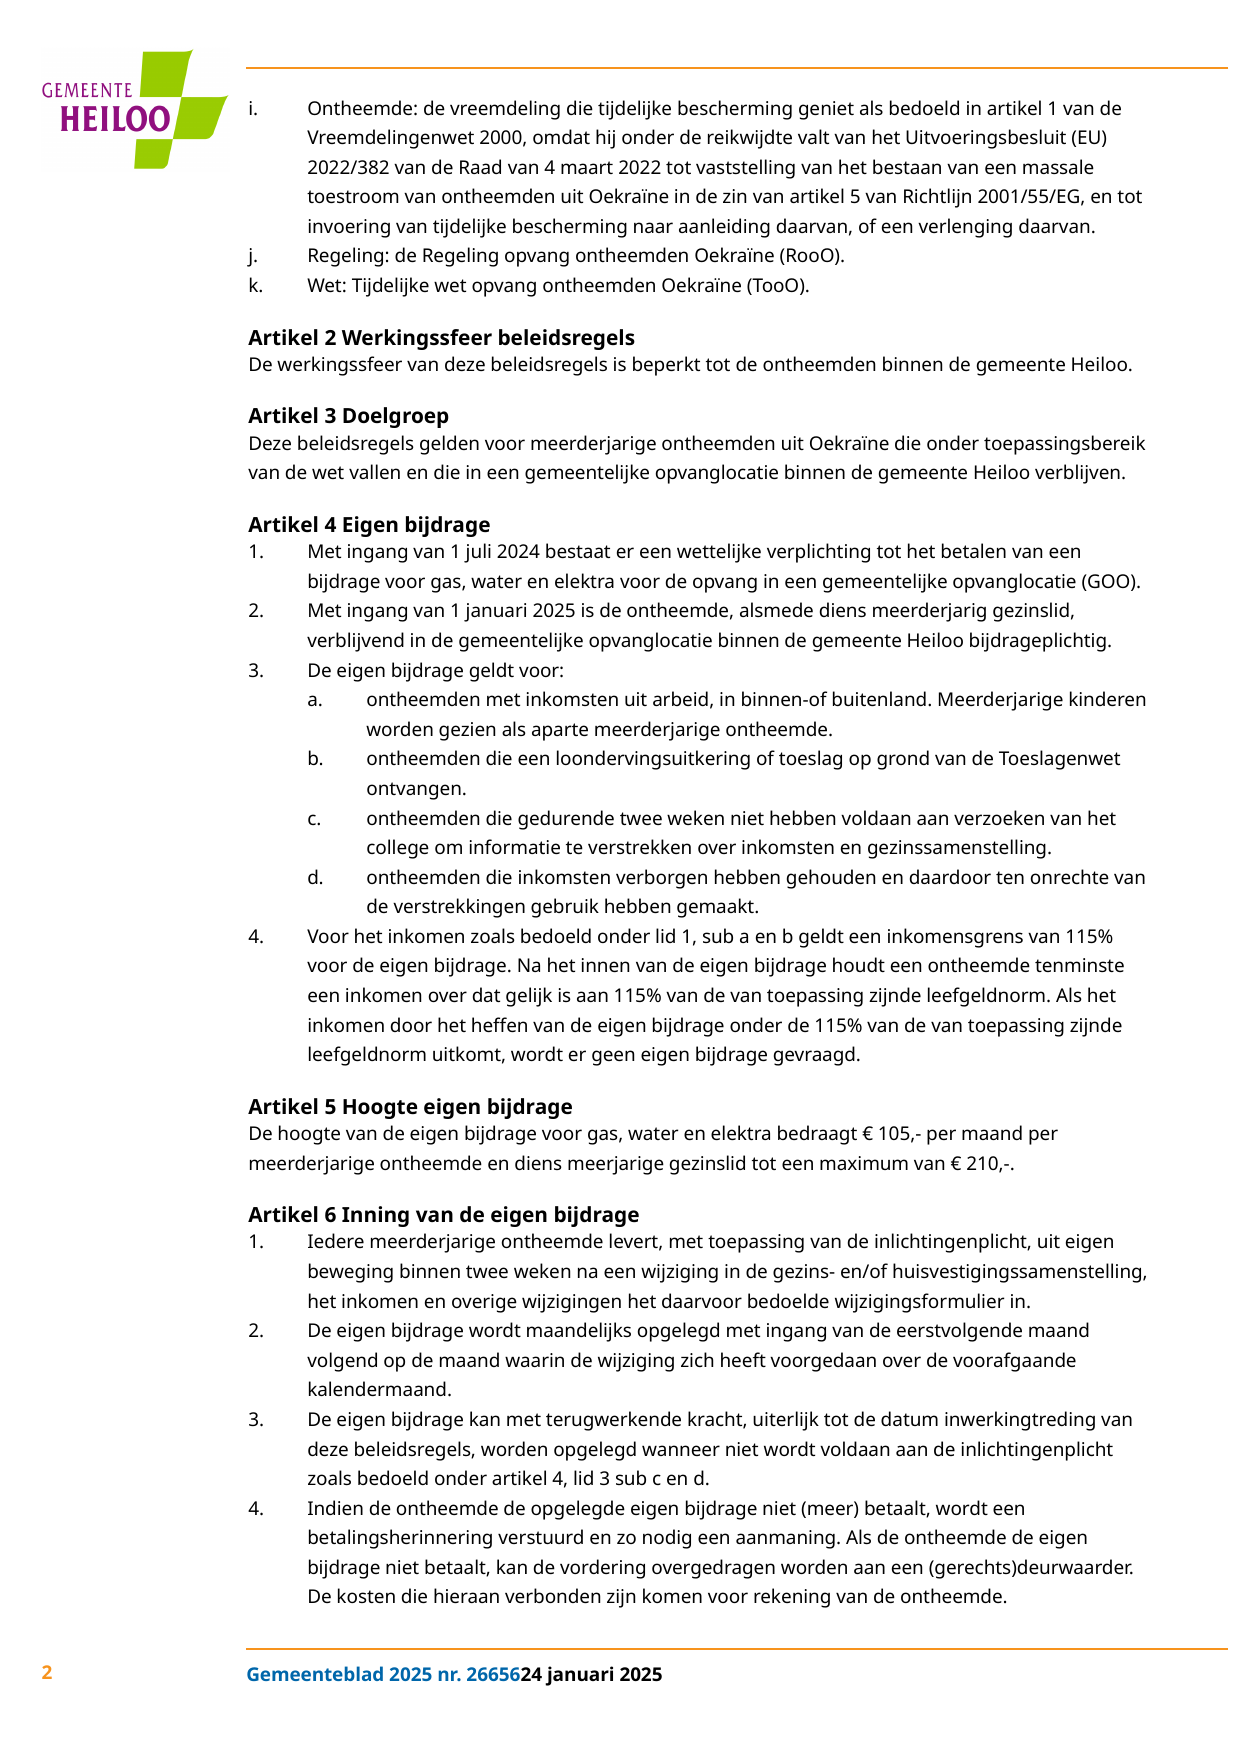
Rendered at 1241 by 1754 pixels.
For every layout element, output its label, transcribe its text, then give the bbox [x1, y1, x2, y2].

list Voor het inkomen zoals bedoeld onder lid 1, sub a en b geldt een inkomensgrens van 115% voor de eigen bijdrage. Na het innen van de eigen bijdrage houdt een ontheemde tenminste een inkomen over dat gelijk is aan 115% van de van toepassing zijnde leefgeldnorm. Als het inkomen door het heffen van de eigen bijdrage onder de 115% van de van toepassing zijnde leefgeldnorm uitkomt, wordt er geen eigen bijdrage gevraagd. [248, 923, 1152, 1067]
list De eigen bijdrage geldt voor: [248, 657, 1152, 682]
text De hoogte van de eigen bijdrage voor gas, water en elektra bedraagt € 105,- per maand per meerderjarige ontheemde en diens meerjarige gezinslid tot een maximum van € 210,-. [248, 1120, 1152, 1176]
text Artikel 3 Doelgroep [248, 402, 1152, 430]
list ontheemden met inkomsten uit arbeid, in binnen-of buitenland. Meerderjarige kinderen worden gezien als aparte meerderjarige ontheemde. [307, 686, 1152, 742]
text De werkingssfeer van deze beleidsregels is beperkt tot de ontheemden binnen de gemeente Heiloo. [248, 351, 1152, 377]
list Wet: Tijdelijke wet opvang ontheemden Oekraïne (TooO). [248, 272, 1152, 298]
list De eigen bijdrage kan met terugwerkende kracht, uiterlijk tot de datum inwerkingtreding van deze beleidsregels, worden opgelegd wanneer niet wordt voldaan aan de inlichtingenplicht zoals bedoeld onder artikel 4, lid 3 sub c en d. [248, 1406, 1152, 1491]
list ontheemden die gedurende twee weken niet hebben voldaan aan verzoeken van het college om informatie te verstrekken over inkomsten en gezinssamenstelling. [307, 805, 1152, 860]
list Ontheemde: de vreemdeling die tijdelijke bescherming geniet als bedoeld in artikel 1 van de Vreemdelingenwet 2000, omdat hij onder de reikwijdte valt van het Uitvoeringsbesluit (EU) 2022/382 van de Raad van 4 maart 2022 tot vaststelling van het bestaan van een massale toestroom van ontheemden uit Oekraïne in de zin van artikel 5 van Richtlijn 2001/55/EG, en tot invoering van tijdelijke bescherming naar aanleiding daarvan, of een verlenging daarvan. [248, 95, 1152, 239]
list ontheemden die inkomsten verborgen hebben gehouden en daardoor ten onrechte van de verstrekkingen gebruik hebben gemaakt. [307, 864, 1152, 919]
list Indien de ontheemde de opgelegde eigen bijdrage niet (meer) betaalt, wordt een betalingsherinnering verstuurd en zo nodig een aanmaning. Als de ontheemde de eigen bijdrage niet betaalt, kan de vordering overgedragen worden aan een (gerechts)deurwaarder. De kosten die hieraan verbonden zijn komen voor rekening van de ontheemde. [248, 1495, 1152, 1609]
picture [41, 47, 231, 172]
list De eigen bijdrage wordt maandelijks opgelegd met ingang van de eerstvolgende maand volgend op de maand waarin de wijziging zich heeft voorgedaan over de voorafgaande kalendermaand. [248, 1317, 1152, 1402]
list Met ingang van 1 juli 2024 bestaat er een wettelijke verplichting tot het betalen van een bijdrage voor gas, water en elektra voor de opvang in een gemeentelijke opvanglocatie (GOO). [248, 538, 1152, 594]
list Regeling: de Regeling opvang ontheemden Oekraïne (RooO). [248, 243, 1152, 268]
text Artikel 4 Eigen bijdrage [248, 510, 1152, 538]
text Artikel 5 Hoogte eigen bijdrage [248, 1092, 1152, 1120]
text Deze beleidsregels gelden voor meerderjarige ontheemden uit Oekraïne die onder toepassingsbereik van de wet vallen en die in een gemeentelijke opvanglocatie binnen de gemeente Heiloo verblijven. [248, 430, 1152, 485]
list ontheemden die een loondervingsuitkering of toeslag op grond van de Toeslagenwet ontvangen. [307, 746, 1152, 801]
text Artikel 6 Inning van de eigen bijdrage [248, 1200, 1152, 1229]
list Iedere meerderjarige ontheemde levert, met toepassing van de inlichtingenplicht, uit eigen beweging binnen twee weken na een wijziging in de gezins- en/of huisvestigingssamenstelling, het inkomen en overige wijzigingen het daarvoor bedoelde wijzigingsformulier in. [248, 1229, 1152, 1313]
list Met ingang van 1 januari 2025 is de ontheemde, alsmede diens meerderjarig gezinslid, verblijvend in de gemeentelijke opvanglocatie binnen de gemeente Heiloo bijdrageplichtig. [248, 598, 1152, 653]
text Artikel 2 Werkingssfeer beleidsregels [248, 323, 1152, 351]
